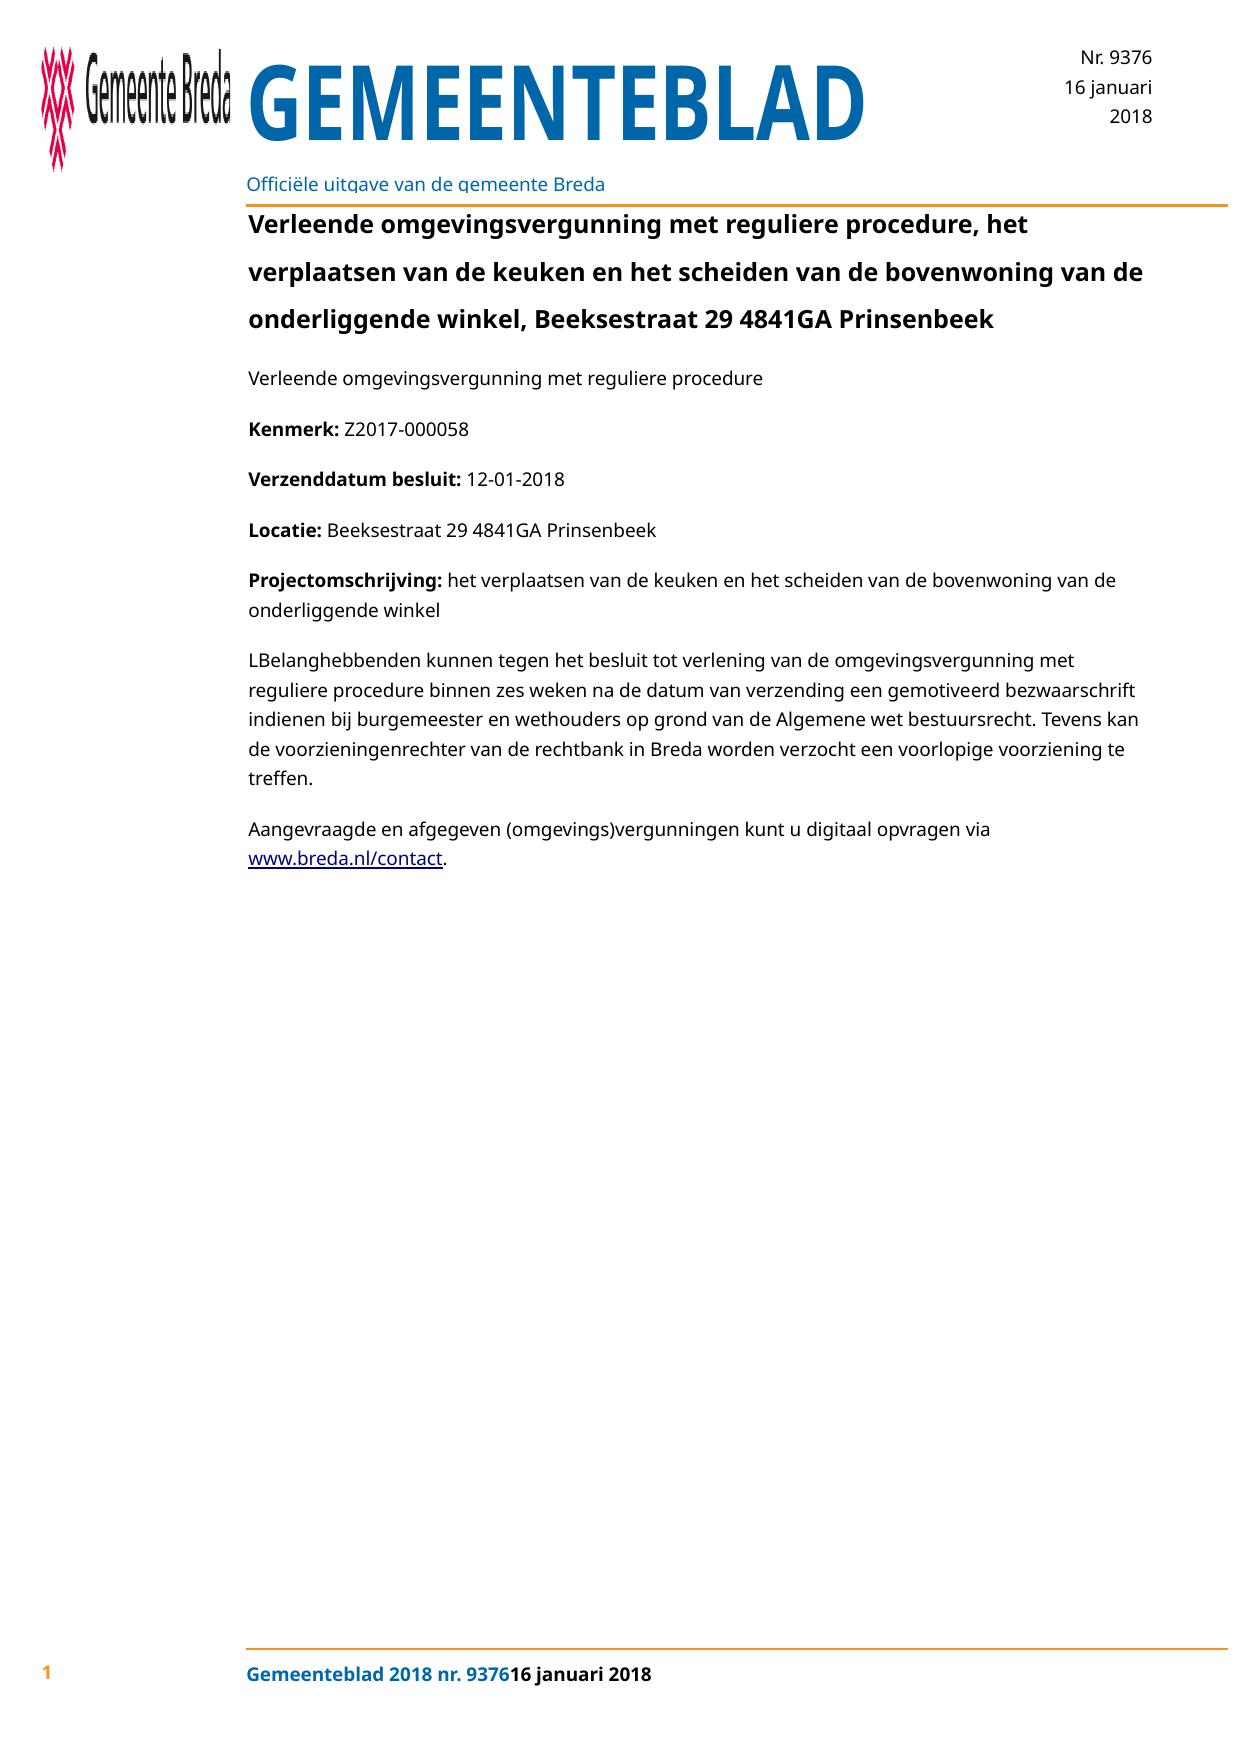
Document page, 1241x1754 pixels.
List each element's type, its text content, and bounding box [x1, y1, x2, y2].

text Projectomschrijving: het verplaatsen van de keuken en het scheiden van de bovenwoning van de onderliggende winkel [248, 567, 1152, 622]
text Verleende omgevingsvergunning met reguliere procedure [248, 366, 1152, 391]
text Locatie: Beeksestraat 29 4841GA Prinsenbeek [248, 517, 1152, 542]
text Kenmerk: Z2017-000058 [248, 416, 1152, 442]
text Aangevraagde en afgegeven (omgevings)vergunningen kunt u digitaal opvragen via www.breda.nl/contact. [248, 816, 1152, 871]
text LBelanghebbenden kunnen tegen het besluit tot verlening van de omgevingsvergunning met reguliere procedure binnen zes weken na de datum van verzending een gemotiveerd bezwaarschrift indienen bij burgemeester en wethouders op grond van de Algemene wet bestuursrecht. Tevens kan de voorzieningenrechter van de rechtbank in Breda worden verzocht een voorlopige voorziening te treffen. [248, 647, 1152, 791]
text Verzenddatum besluit: 12-01-2018 [248, 466, 1152, 492]
text Verleende omgevingsvergunning met reguliere procedure, het verplaatsen van de keuken en het scheiden van de bovenwoning van de onderliggende winkel, Beeksestraat 29 4841GA Prinsenbeek [248, 207, 1152, 336]
picture [41, 47, 231, 172]
